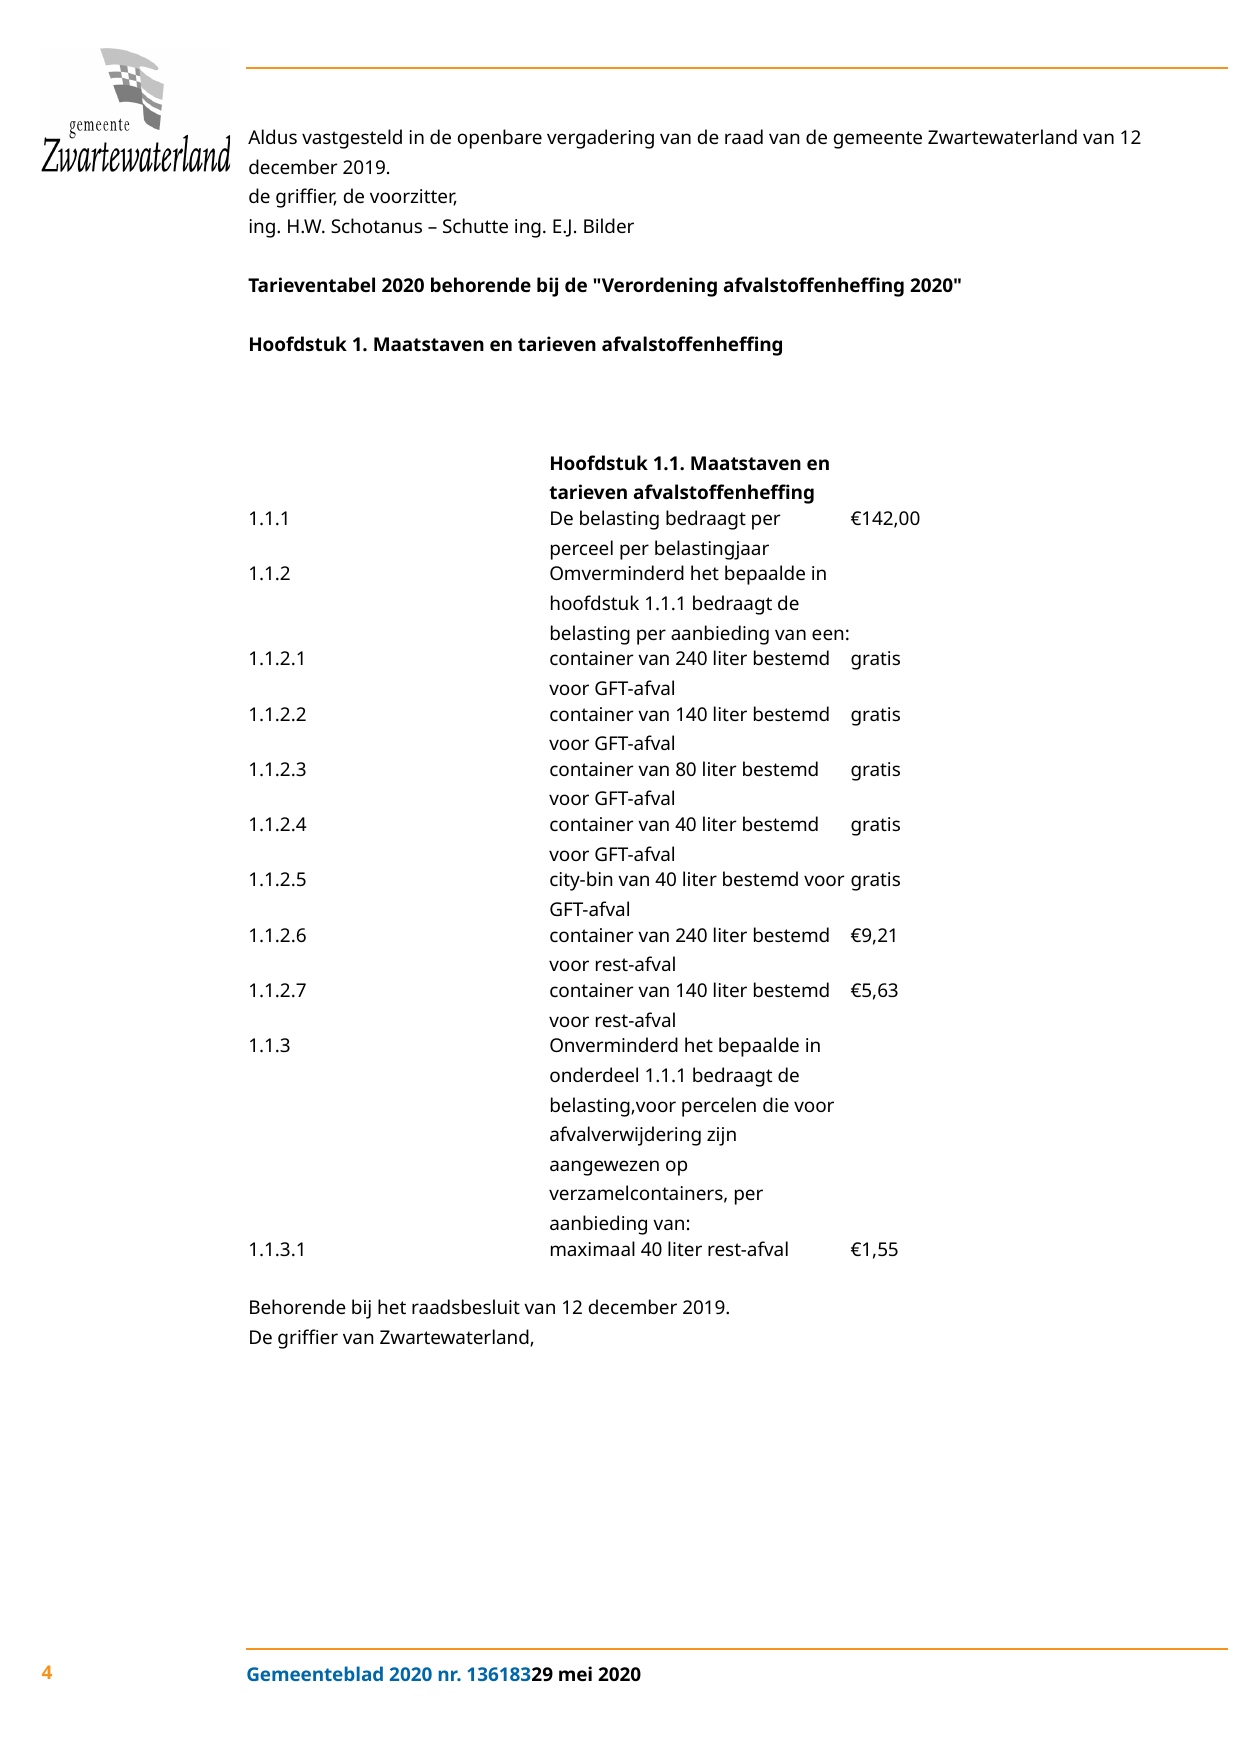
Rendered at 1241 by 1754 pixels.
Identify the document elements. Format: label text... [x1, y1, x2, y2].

table_cell 1.1.2.1 [248, 645, 549, 701]
table_cell De belasting bedraagt per perceel per belastingjaar [549, 505, 850, 561]
table_cell €142,00 [850, 505, 1152, 561]
table_cell city-bin van 40 liter bestemd voor GFT-afval [549, 867, 850, 922]
table_cell maximaal 40 liter rest-afval [549, 1236, 850, 1262]
table_cell €1,55 [850, 1236, 1152, 1262]
text Aldus vastgesteld in de openbare vergadering van de raad van de gemeente Zwartewaterland van 12 december 2019. [248, 124, 1152, 180]
table_cell [850, 1033, 1152, 1236]
table_cell gratis [850, 756, 1152, 811]
table_cell 1.1.2.5 [248, 867, 549, 922]
table_cell 1.1.1 [248, 505, 549, 561]
table_cell container van 240 liter bestemd voor rest-afval [549, 922, 850, 977]
text ing. H.W. Schotanus – Schutte ing. E.J. Bilder [248, 213, 1152, 239]
table_cell container van 140 liter bestemd voor rest-afval [549, 977, 850, 1033]
table_cell gratis [850, 645, 1152, 701]
table_cell 1.1.2.3 [248, 756, 549, 811]
table_cell 1.1.2.6 [248, 922, 549, 977]
table_cell 1.1.3.1 [248, 1236, 549, 1262]
table_cell Onverminderd het bepaalde in onderdeel 1.1.1 bedraagt de belasting,voor percelen die voor afvalverwijdering zijn aangewezen op verzamelcontainers, per aanbieding van: [549, 1033, 850, 1236]
table_cell container van 140 liter bestemd voor GFT-afval [549, 701, 850, 756]
table_cell 1.1.2 [248, 561, 549, 645]
text Hoofdstuk 1. Maatstaven en tarieven afvalstoffenheffing [248, 331, 1152, 357]
table_cell 1.1.2.4 [248, 811, 549, 867]
text Behorende bij het raadsbesluit van 12 december 2019. [248, 1294, 1152, 1320]
text De griffier van Zwartewaterland, [248, 1324, 1152, 1350]
table_cell Omverminderd het bepaalde in hoofdstuk 1.1.1 bedraagt de belasting per aanbieding van een: [549, 561, 850, 645]
table_cell container van 240 liter bestemd voor GFT-afval [549, 645, 850, 701]
text de griffier, de voorzitter, [248, 183, 1152, 209]
text Tarieventabel 2020 behorende bij de "Verordening afvalstoffenheffing 2020" [248, 272, 1152, 298]
table_cell gratis [850, 811, 1152, 867]
table_cell gratis [850, 701, 1152, 756]
table_cell container van 80 liter bestemd voor GFT-afval [549, 756, 850, 811]
table_header [248, 450, 549, 505]
table_header Hoofdstuk 1.1. Maatstaven en tarieven afvalstoffenheffing [549, 450, 850, 505]
table_cell €5,63 [850, 977, 1152, 1033]
table_cell 1.1.2.2 [248, 701, 549, 756]
table_header [850, 450, 1152, 505]
table_cell 1.1.2.7 [248, 977, 549, 1033]
table_cell €9,21 [850, 922, 1152, 977]
table_cell container van 40 liter bestemd voor GFT-afval [549, 811, 850, 867]
picture [41, 47, 231, 172]
table_cell 1.1.3 [248, 1033, 549, 1236]
table_cell gratis [850, 867, 1152, 922]
table_cell [850, 561, 1152, 645]
